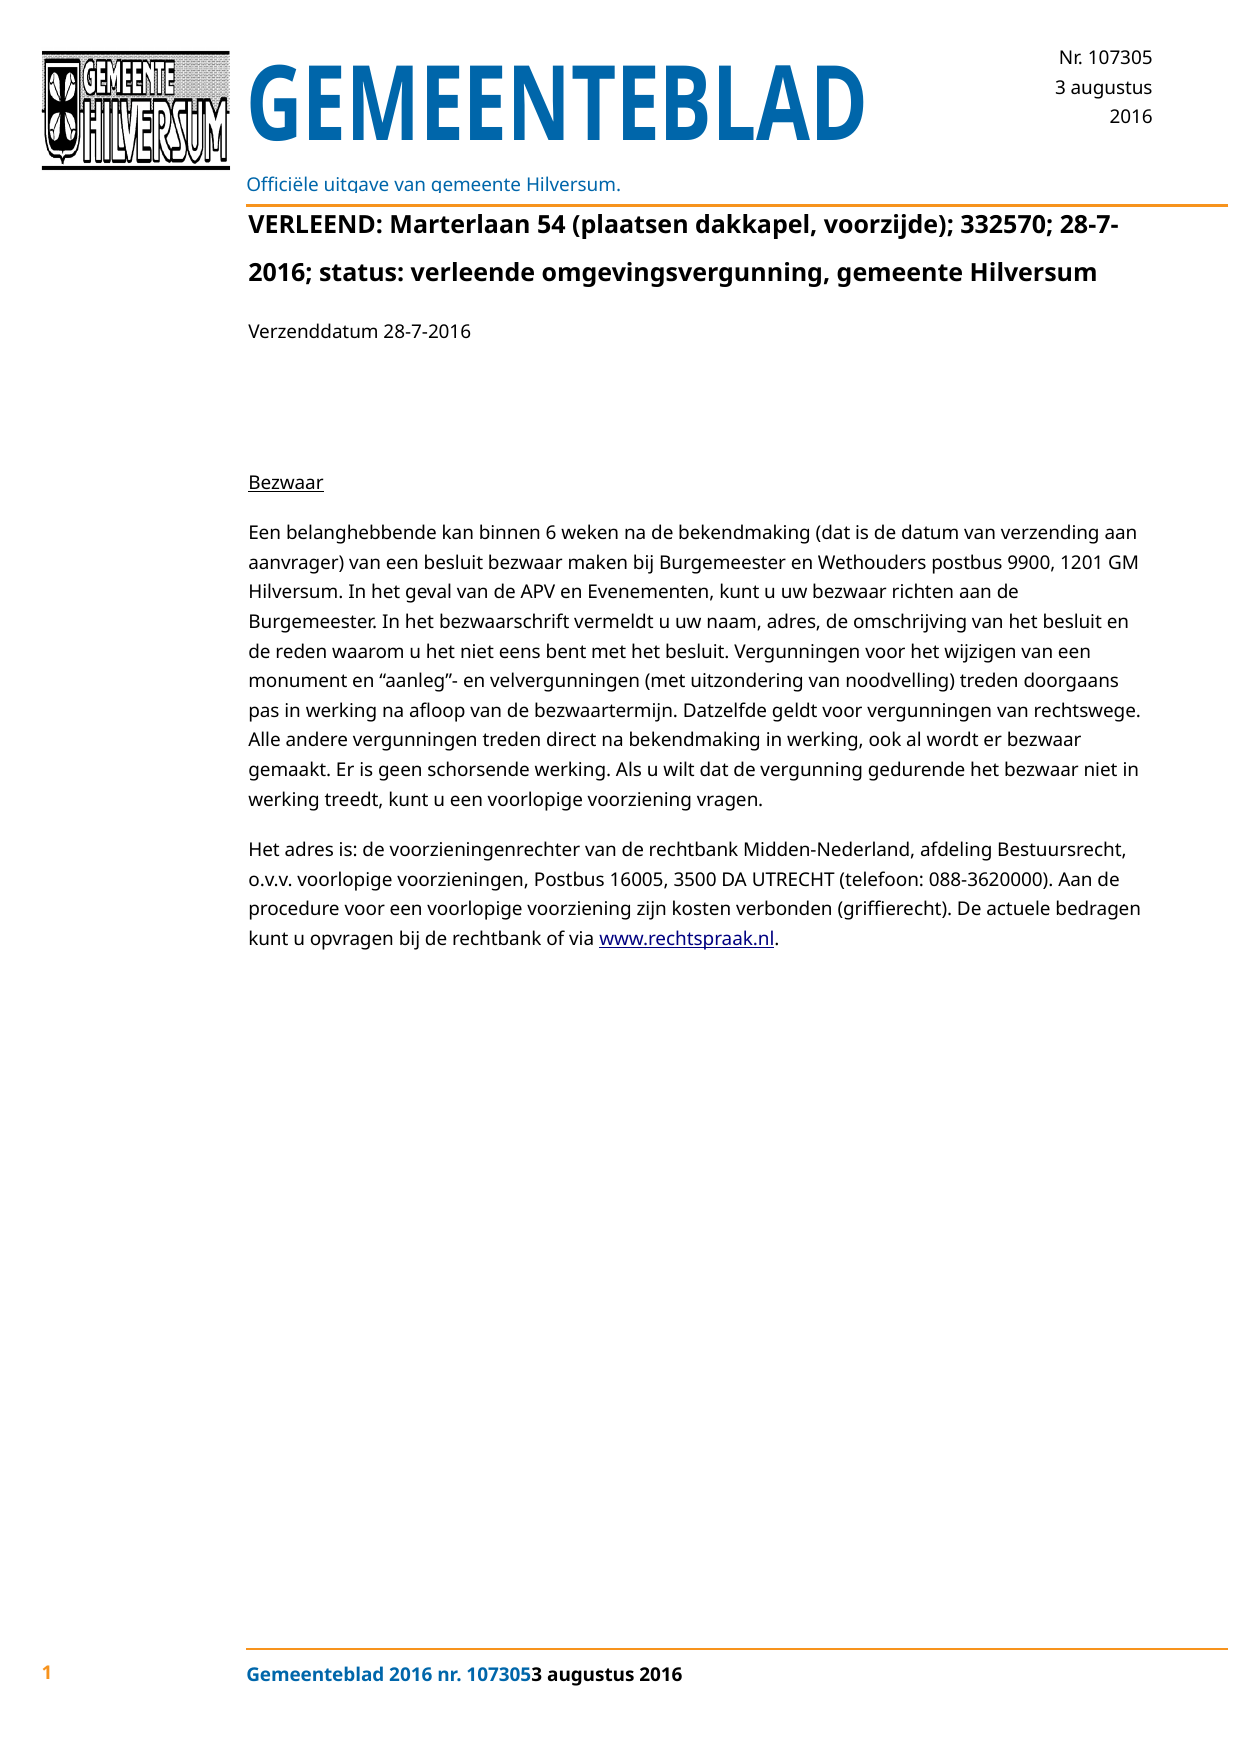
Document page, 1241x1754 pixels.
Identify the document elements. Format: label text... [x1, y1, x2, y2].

text Een belanghebbende kan binnen 6 weken na de bekendmaking (dat is de datum van verzending aan aanvrager) van een besluit bezwaar maken bij Burgemeester en Wethouders postbus 9900, 1201 GM Hilversum. In het geval van de APV en Evenementen, kunt u uw bezwaar richten aan de Burgemeester. In het bezwaarschrift vermeldt u uw naam, adres, de omschrijving van het besluit en de reden waarom u het niet eens bent met het besluit. Vergunningen voor het wijzigen van een monument en “aanleg”- en velvergunningen (met uitzondering van noodvelling) treden doorgaans pas in werking na afloop van de bezwaartermijn. Datzelfde geldt voor vergunningen van rechtswege. Alle andere vergunningen treden direct na bekendmaking in werking, ook al wordt er bezwaar gemaakt. Er is geen schorsende werking. Als u wilt dat de vergunning gedurende het bezwaar niet in werking treedt, kunt u een voorlopige voorziening vragen. [248, 519, 1152, 812]
picture [41, 47, 231, 172]
text Bezwaar [248, 469, 1152, 495]
text Het adres is: de voorzieningenrechter van de rechtbank Midden-Nederland, afdeling Bestuursrecht, o.v.v. voorlopige voorzieningen, Postbus 16005, 3500 DA UTRECHT (telefoon: 088-3620000). Aan de procedure voor een voorlopige voorziening zijn kosten verbonden (griffierecht). De actuele bedragen kunt u opvragen bij de rechtbank of via www.rechtspraak.nl. [248, 836, 1152, 951]
text Verzenddatum 28-7-2016 [248, 318, 1152, 344]
text VERLEEND: Marterlaan 54 (plaatsen dakkapel, voorzijde); 332570; 28-7-2016; status: verleende omgevingsvergunning, gemeente Hilversum [248, 207, 1152, 288]
